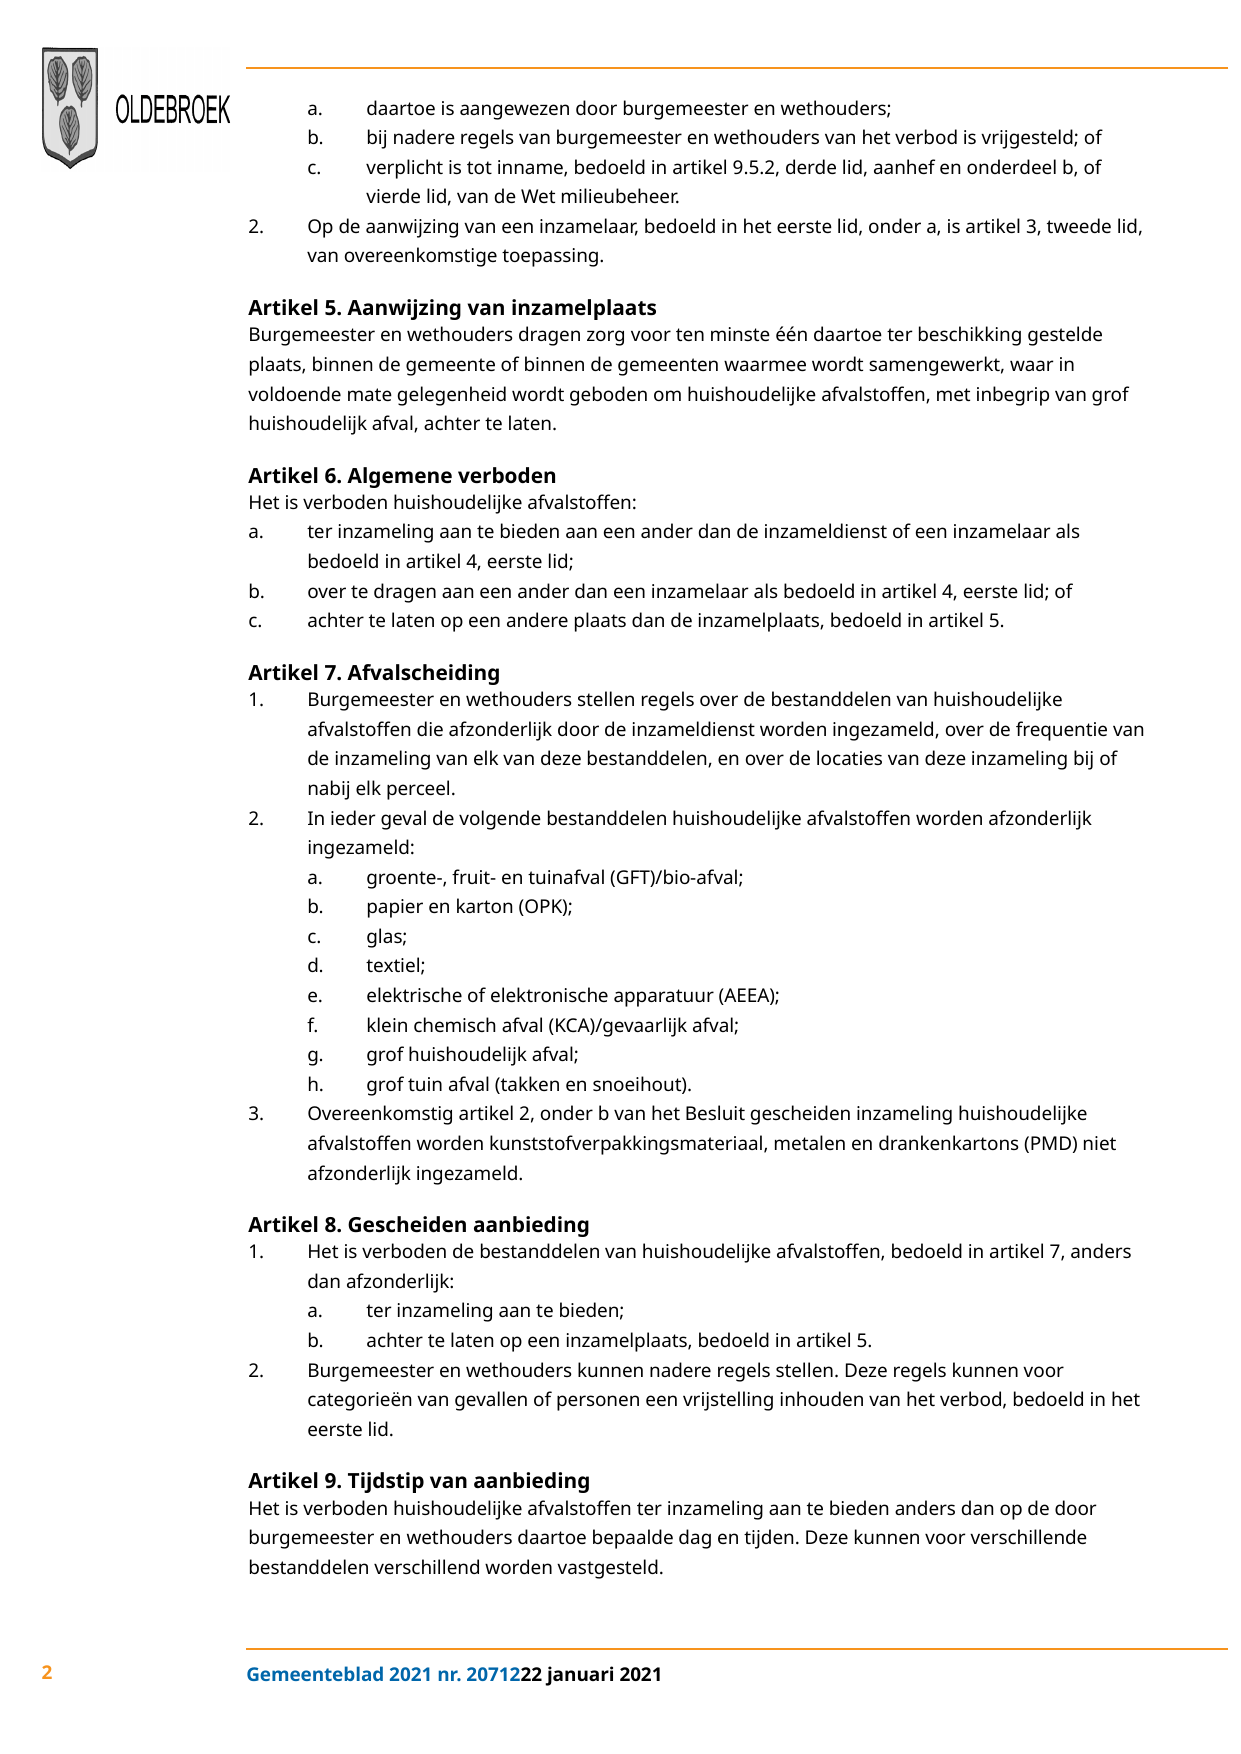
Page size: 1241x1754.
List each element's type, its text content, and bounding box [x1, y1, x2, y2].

list achter te laten op een inzamelplaats, bedoeld in artikel 5. [307, 1327, 1152, 1353]
list elektrische of elektronische apparatuur (AEEA); [307, 982, 1152, 1008]
list ter inzameling aan te bieden; [307, 1298, 1152, 1323]
list ter inzameling aan te bieden aan een ander dan de inzameldienst of een inzamelaar als bedoeld in artikel 4, eerste lid; [248, 519, 1152, 574]
list Burgemeester en wethouders stellen regels over de bestanddelen van huishoudelijke afvalstoffen die afzonderlijk door de inzameldienst worden ingezameld, over de frequentie van de inzameling van elk van deze bestanddelen, en over de locaties van deze inzameling bij of nabij elk perceel. [248, 686, 1152, 801]
list textiel; [307, 953, 1152, 978]
list daartoe is aangewezen door burgemeester en wethouders; [307, 95, 1152, 121]
text Het is verboden huishoudelijke afvalstoffen ter inzameling aan te bieden anders dan op de door burgemeester en wethouders daartoe bepaalde dag en tijden. Deze kunnen voor verschillende bestanddelen verschillend worden vastgesteld. [248, 1495, 1152, 1580]
list groente-, fruit- en tuinafval (GFT)/bio-afval; [307, 864, 1152, 889]
text Artikel 6. Algemene verboden [248, 461, 1152, 489]
list bij nadere regels van burgemeester en wethouders van het verbod is vrijgesteld; of [307, 124, 1152, 150]
list glas; [307, 923, 1152, 949]
text Het is verboden huishoudelijke afvalstoffen: [248, 489, 1152, 515]
list verplicht is tot inname, bedoeld in artikel 9.5.2, derde lid, aanhef en onderdeel b, of vierde lid, van de Wet milieubeheer. [307, 154, 1152, 209]
list In ieder geval de volgende bestanddelen huishoudelijke afvalstoffen worden afzonderlijk ingezameld: [248, 805, 1152, 860]
list Overeenkomstig artikel 2, onder b van het Besluit gescheiden inzameling huishoudelijke afvalstoffen worden kunststofverpakkingsmateriaal, metalen en drankenkartons (PMD) niet afzonderlijk ingezameld. [248, 1101, 1152, 1185]
list grof huishoudelijk afval; [307, 1041, 1152, 1067]
list Het is verboden de bestanddelen van huishoudelijke afvalstoffen, bedoeld in artikel 7, anders dan afzonderlijk: [248, 1238, 1152, 1294]
list grof tuin afval (takken en snoeihout). [307, 1071, 1152, 1097]
list Burgemeester en wethouders kunnen nadere regels stellen. Deze regels kunnen voor categorieën van gevallen of personen een vrijstelling inhouden van het verbod, bedoeld in het eerste lid. [248, 1357, 1152, 1442]
list Op de aanwijzing van een inzamelaar, bedoeld in het eerste lid, onder a, is artikel 3, tweede lid, van overeenkomstige toepassing. [248, 213, 1152, 268]
text Artikel 9. Tijdstip van aanbieding [248, 1466, 1152, 1495]
list papier en karton (OPK); [307, 893, 1152, 919]
text Burgemeester en wethouders dragen zorg voor ten minste één daartoe ter beschikking gestelde plaats, binnen de gemeente of binnen de gemeenten waarmee wordt samengewerkt, waar in voldoende mate gelegenheid wordt geboden om huishoudelijke afvalstoffen, met inbegrip van grof huishoudelijk afval, achter te laten. [248, 322, 1152, 436]
text Artikel 7. Afvalscheiding [248, 658, 1152, 686]
list klein chemisch afval (KCA)/gevaarlijk afval; [307, 1012, 1152, 1037]
text Artikel 5. Aanwijzing van inzamelplaats [248, 293, 1152, 322]
text Artikel 8. Gescheiden aanbieding [248, 1210, 1152, 1238]
list over te dragen aan een ander dan een inzamelaar als bedoeld in artikel 4, eerste lid; of [248, 578, 1152, 604]
picture [41, 47, 231, 172]
list achter te laten op een andere plaats dan de inzamelplaats, bedoeld in artikel 5. [248, 607, 1152, 633]
